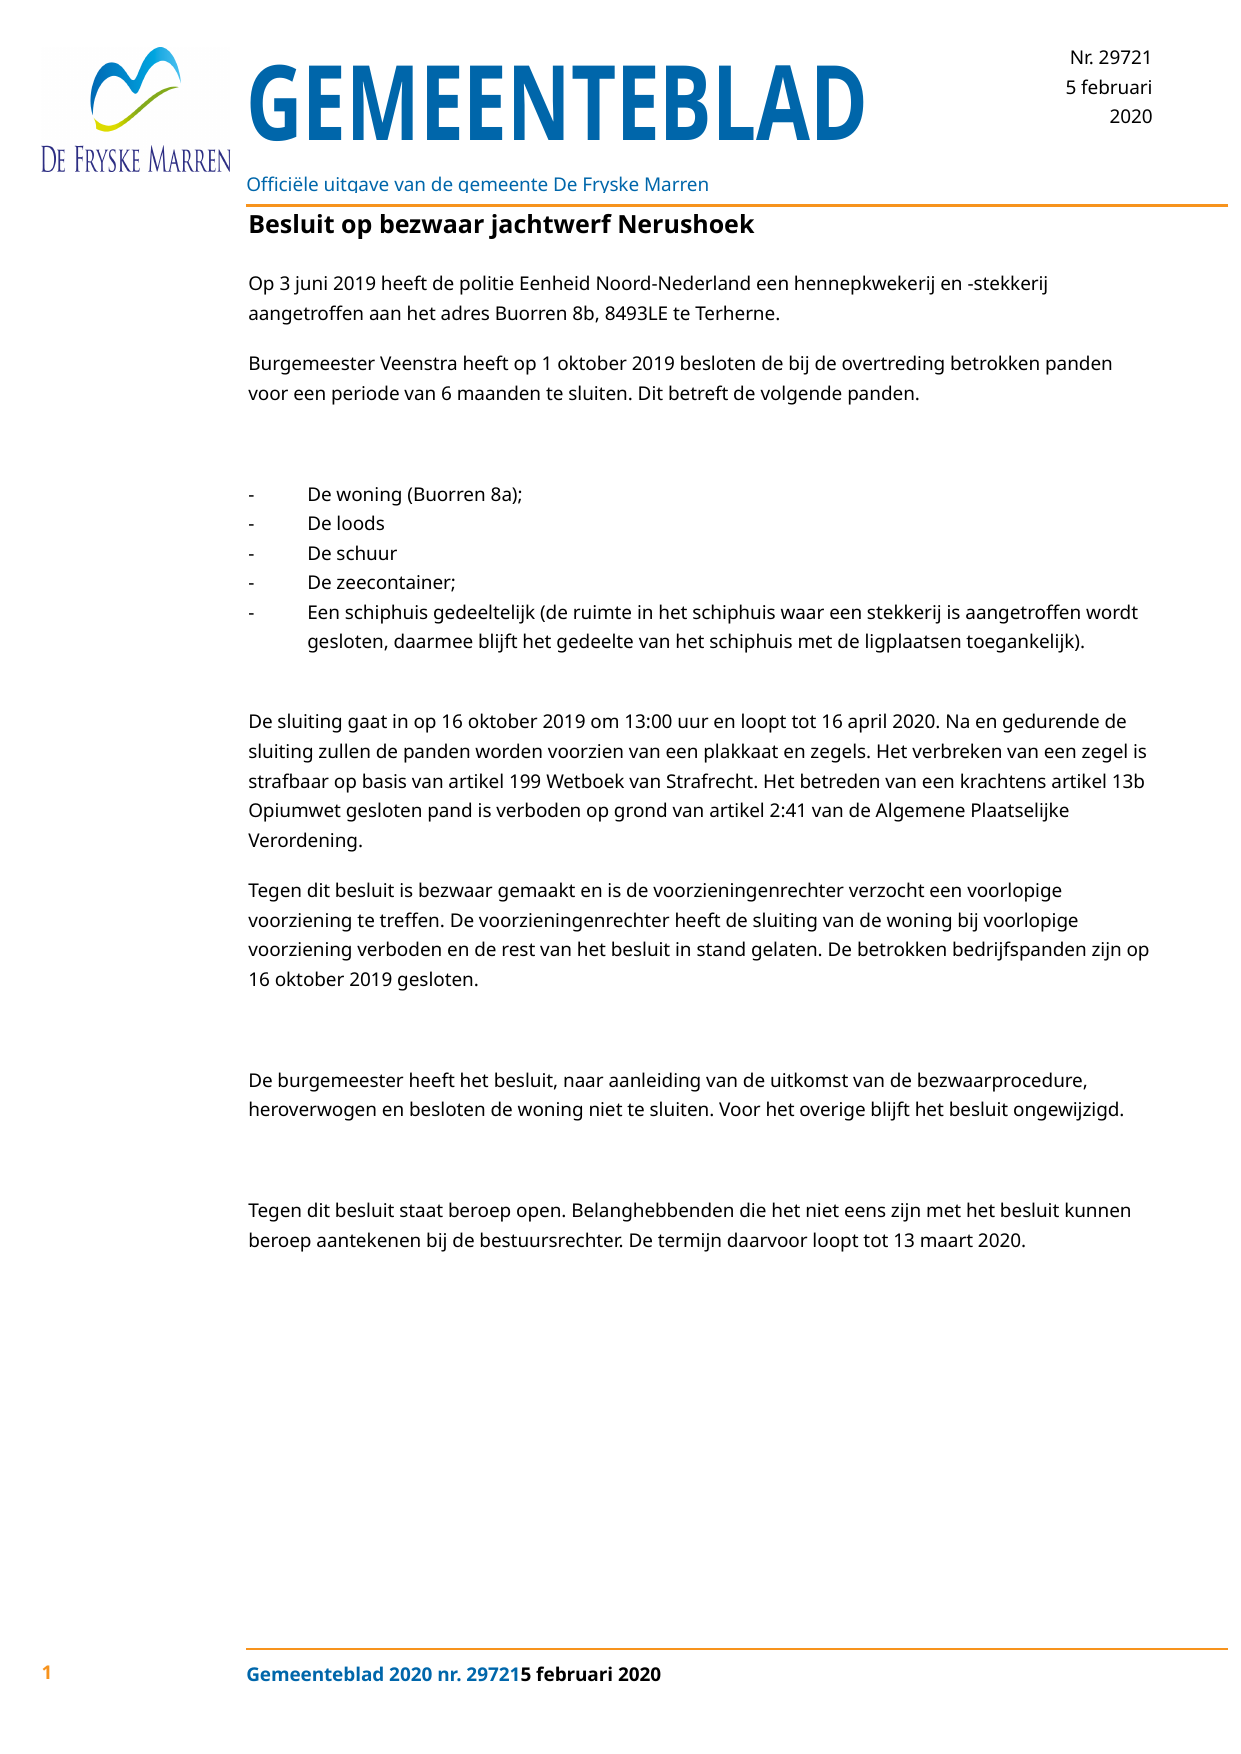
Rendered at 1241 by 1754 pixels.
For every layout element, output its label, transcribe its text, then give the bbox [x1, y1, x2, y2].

text Burgemeester Veenstra heeft op 1 oktober 2019 besloten de bij de overtreding betrokken panden voor een periode van 6 maanden te sluiten. Dit betreft de volgende panden. [248, 350, 1152, 406]
list Een schiphuis gedeeltelijk (de ruimte in het schiphuis waar een stekkerij is aangetroffen wordt gesloten, daarmee blijft het gedeelte van het schiphuis met de ligplaatsen toegankelijk). [248, 599, 1152, 654]
text Op 3 juni 2019 heeft de politie Eenheid Noord-Nederland een hennepkwekerij en -stekkerij aangetroffen aan het adres Buorren 8b, 8493LE te Terherne. [248, 270, 1152, 326]
picture [41, 47, 231, 172]
list De zeecontainer; [248, 569, 1152, 595]
text Tegen dit besluit staat beroep open. Belanghebbenden die het niet eens zijn met het besluit kunnen beroep aantekenen bij de bestuursrechter. De termijn daarvoor loopt tot 13 maart 2020. [248, 1197, 1152, 1253]
list De loods [248, 510, 1152, 536]
text Besluit op bezwaar jachtwerf Nerushoek [248, 207, 1152, 241]
text De burgemeester heeft het besluit, naar aanleiding van de uitkomst van de bezwaarprocedure, heroverwogen en besloten de woning niet te sluiten. Voor het overige blijft het besluit ongewijzigd. [248, 1067, 1152, 1122]
list De schuur [248, 540, 1152, 566]
text Tegen dit besluit is bezwaar gemaakt en is de voorzieningenrechter verzocht een voorlopige voorziening te treffen. De voorzieningenrechter heeft de sluiting van de woning bij voorlopige voorziening verboden en de rest van het besluit in stand gelaten. De betrokken bedrijfspanden zijn op 16 oktober 2019 gesloten. [248, 877, 1152, 992]
text De sluiting gaat in op 16 oktober 2019 om 13:00 uur en loopt tot 16 april 2020. Na en gedurende de sluiting zullen de panden worden voorzien van een plakkaat en zegels. Het verbreken van een zegel is strafbaar op basis van artikel 199 Wetboek van Strafrecht. Het betreden van een krachtens artikel 13b Opiumwet gesloten pand is verboden op grond van artikel 2:41 van de Algemene Plaatselijke Verordening. [248, 709, 1152, 853]
list De woning (Buorren 8a); [248, 481, 1152, 506]
